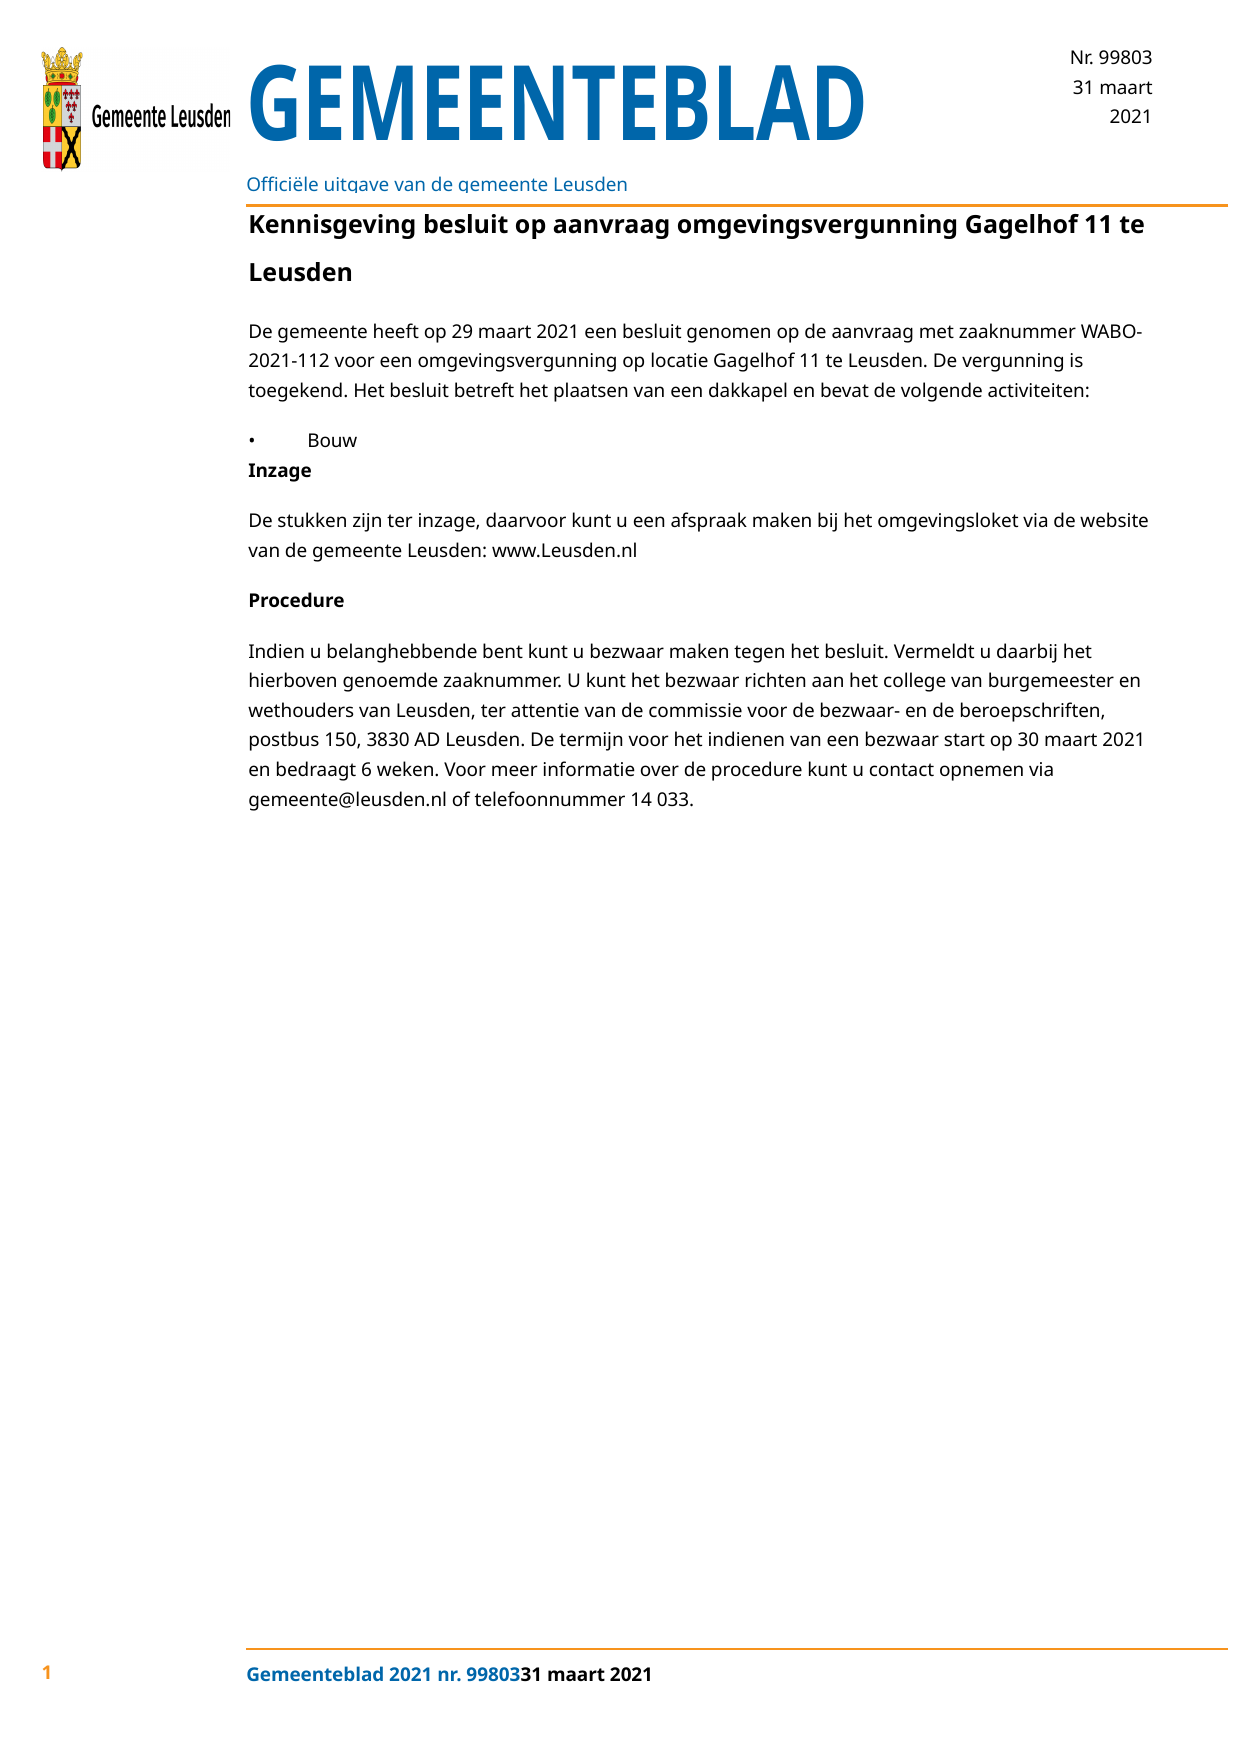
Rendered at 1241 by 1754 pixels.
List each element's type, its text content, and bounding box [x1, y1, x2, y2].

text Procedure [248, 587, 1152, 613]
text Indien u belanghebbende bent kunt u bezwaar maken tegen het besluit. Vermeldt u daarbij het hierboven genoemde zaaknummer. U kunt het bezwaar richten aan het college van burgemeester en wethouders van Leusden, ter attentie van de commissie voor de bezwaar- en de beroepschriften, postbus 150, 3830 AD Leusden. De termijn voor het indienen van een bezwaar start op 30 maart 2021 en bedraagt 6 weken. Voor meer informatie over de procedure kunt u contact opnemen via gemeente@leusden.nl of telefoonnummer 14 033. [248, 638, 1152, 812]
picture [41, 47, 231, 172]
list Bouw [248, 427, 1152, 453]
text De stukken zijn ter inzage, daarvoor kunt u een afspraak maken bij het omgevingsloket via de website van de gemeente Leusden: www.Leusden.nl [248, 507, 1152, 563]
text De gemeente heeft op 29 maart 2021 een besluit genomen op de aanvraag met zaaknummer WABO-2021-112 voor een omgevingsvergunning op locatie Gagelhof 11 te Leusden. De vergunning is toegekend. Het besluit betreft het plaatsen van een dakkapel en bevat de volgende activiteiten: [248, 318, 1152, 403]
text Inzage [248, 457, 1152, 483]
text Kennisgeving besluit op aanvraag omgevingsvergunning Gagelhof 11 te Leusden [248, 207, 1152, 288]
